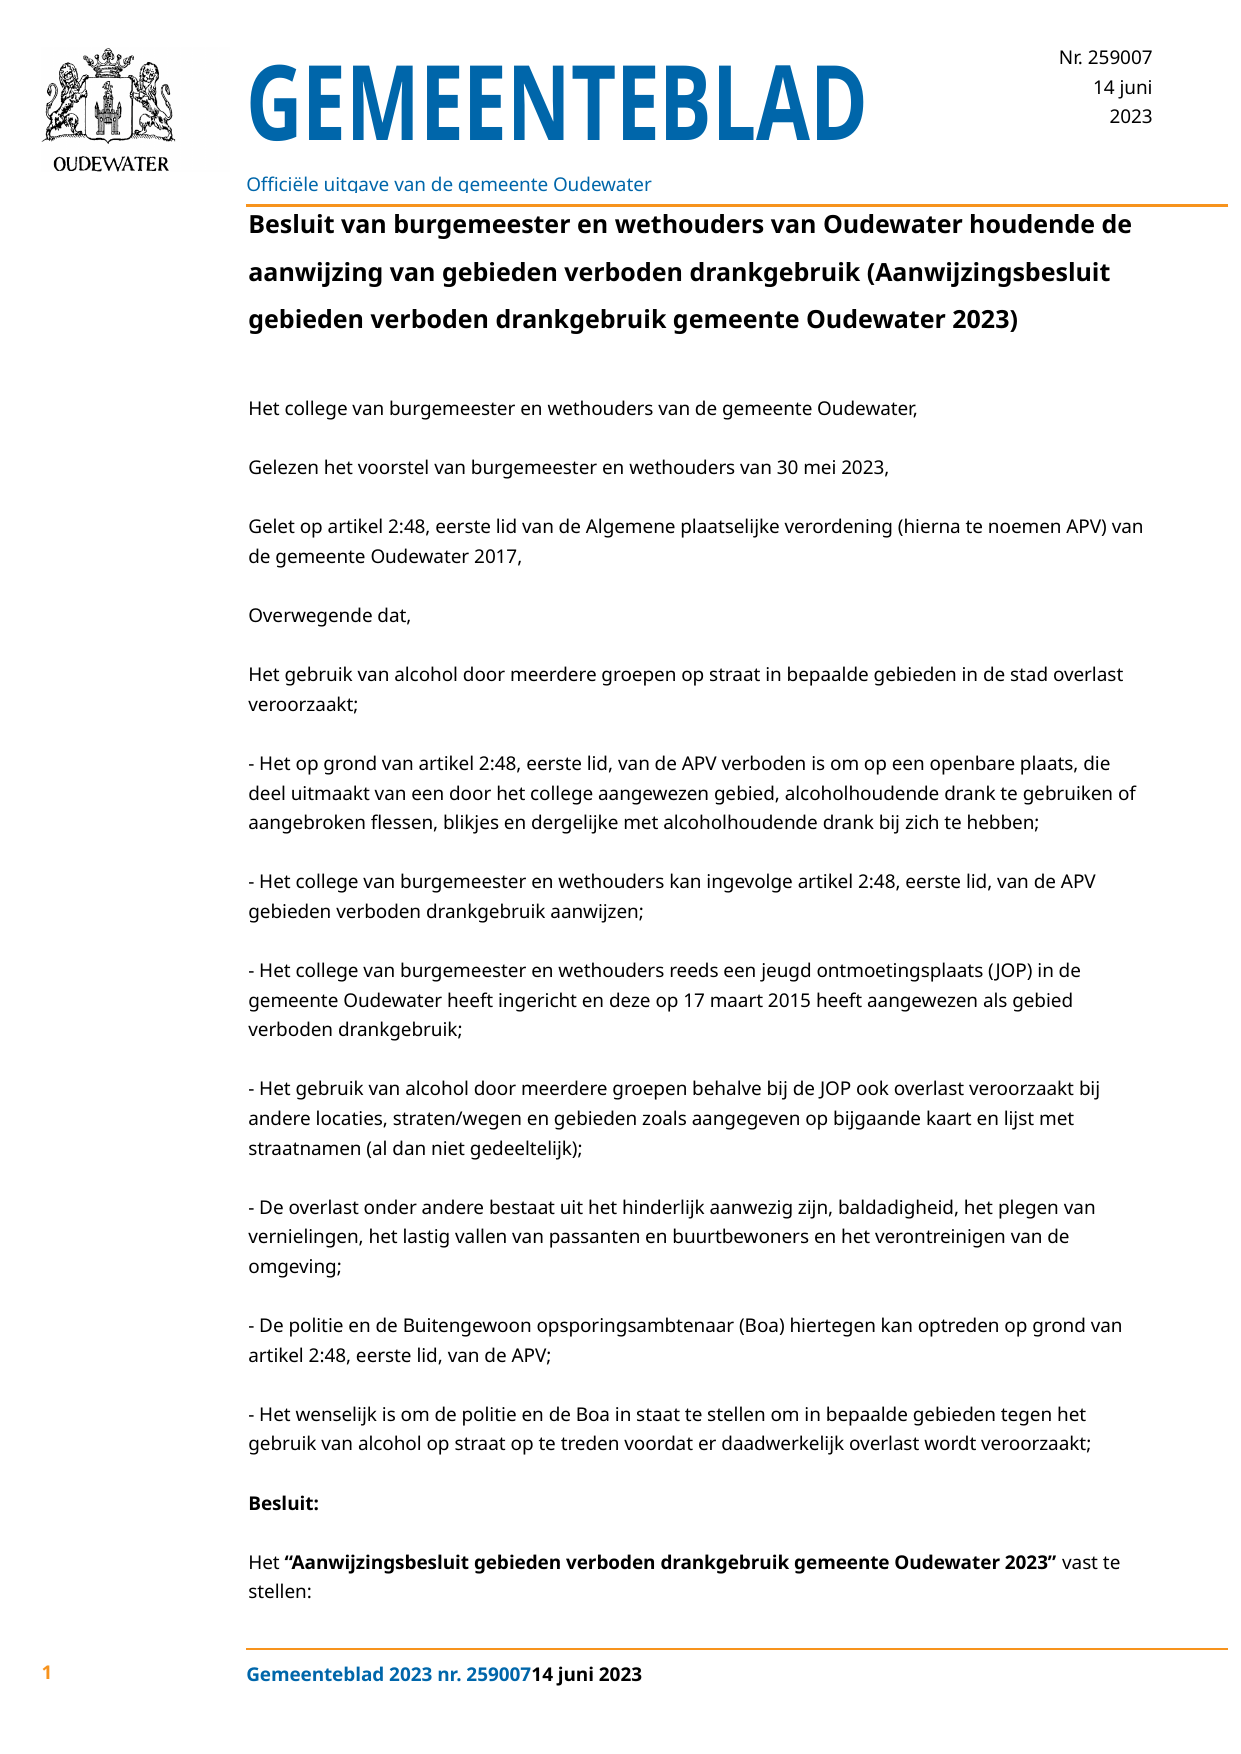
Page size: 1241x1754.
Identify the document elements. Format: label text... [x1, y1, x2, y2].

text - Het wenselijk is om de politie en de Boa in staat te stellen om in bepaalde gebieden tegen het gebruik van alcohol op straat op te treden voordat er daadwerkelijk overlast wordt veroorzaakt; [248, 1401, 1152, 1456]
picture [41, 47, 231, 172]
text Overwegende dat, [248, 602, 1152, 628]
text - De overlast onder andere bestaat uit het hinderlijk aanwezig zijn, baldadigheid, het plegen van vernielingen, het lastig vallen van passanten en buurtbewoners en het verontreinigen van de omgeving; [248, 1194, 1152, 1279]
text - Het gebruik van alcohol door meerdere groepen behalve bij de JOP ook overlast veroorzaakt bij andere locaties, straten/wegen en gebieden zoals aangegeven op bijgaande kaart en lijst met straatnamen (al dan niet gedeeltelijk); [248, 1076, 1152, 1160]
text Het college van burgemeester en wethouders van de gemeente Oudewater, [248, 395, 1152, 421]
text - De politie en de Buitengewoon opsporingsambtenaar (Boa) hiertegen kan optreden op grond van artikel 2:48, eerste lid, van de APV; [248, 1312, 1152, 1367]
text Het gebruik van alcohol door meerdere groepen op straat in bepaalde gebieden in de stad overlast veroorzaakt; [248, 661, 1152, 717]
text Besluit: [248, 1490, 1152, 1515]
text - Het college van burgemeester en wethouders kan ingevolge artikel 2:48, eerste lid, van de APV gebieden verboden drankgebruik aanwijzen; [248, 868, 1152, 924]
text Besluit van burgemeester en wethouders van Oudewater houdende de aanwijzing van gebieden verboden drankgebruik (Aanwijzingsbesluit gebieden verboden drankgebruik gemeente Oudewater 2023) [248, 207, 1152, 336]
text Het “Aanwijzingsbesluit gebieden verboden drankgebruik gemeente Oudewater 2023” vast te stellen: [248, 1549, 1152, 1604]
text - Het college van burgemeester en wethouders reeds een jeugd ontmoetingsplaats (JOP) in de gemeente Oudewater heeft ingericht en deze op 17 maart 2015 heeft aangewezen als gebied verboden drankgebruik; [248, 957, 1152, 1042]
text - Het op grond van artikel 2:48, eerste lid, van de APV verboden is om op een openbare plaats, die deel uitmaakt van een door het college aangewezen gebied, alcoholhoudende drank te gebruiken of aangebroken flessen, blikjes en dergelijke met alcoholhoudende drank bij zich te hebben; [248, 750, 1152, 835]
text Gelet op artikel 2:48, eerste lid van de Algemene plaatselijke verordening (hierna te noemen APV) van de gemeente Oudewater 2017, [248, 513, 1152, 569]
text Gelezen het voorstel van burgemeester en wethouders van 30 mei 2023, [248, 454, 1152, 480]
